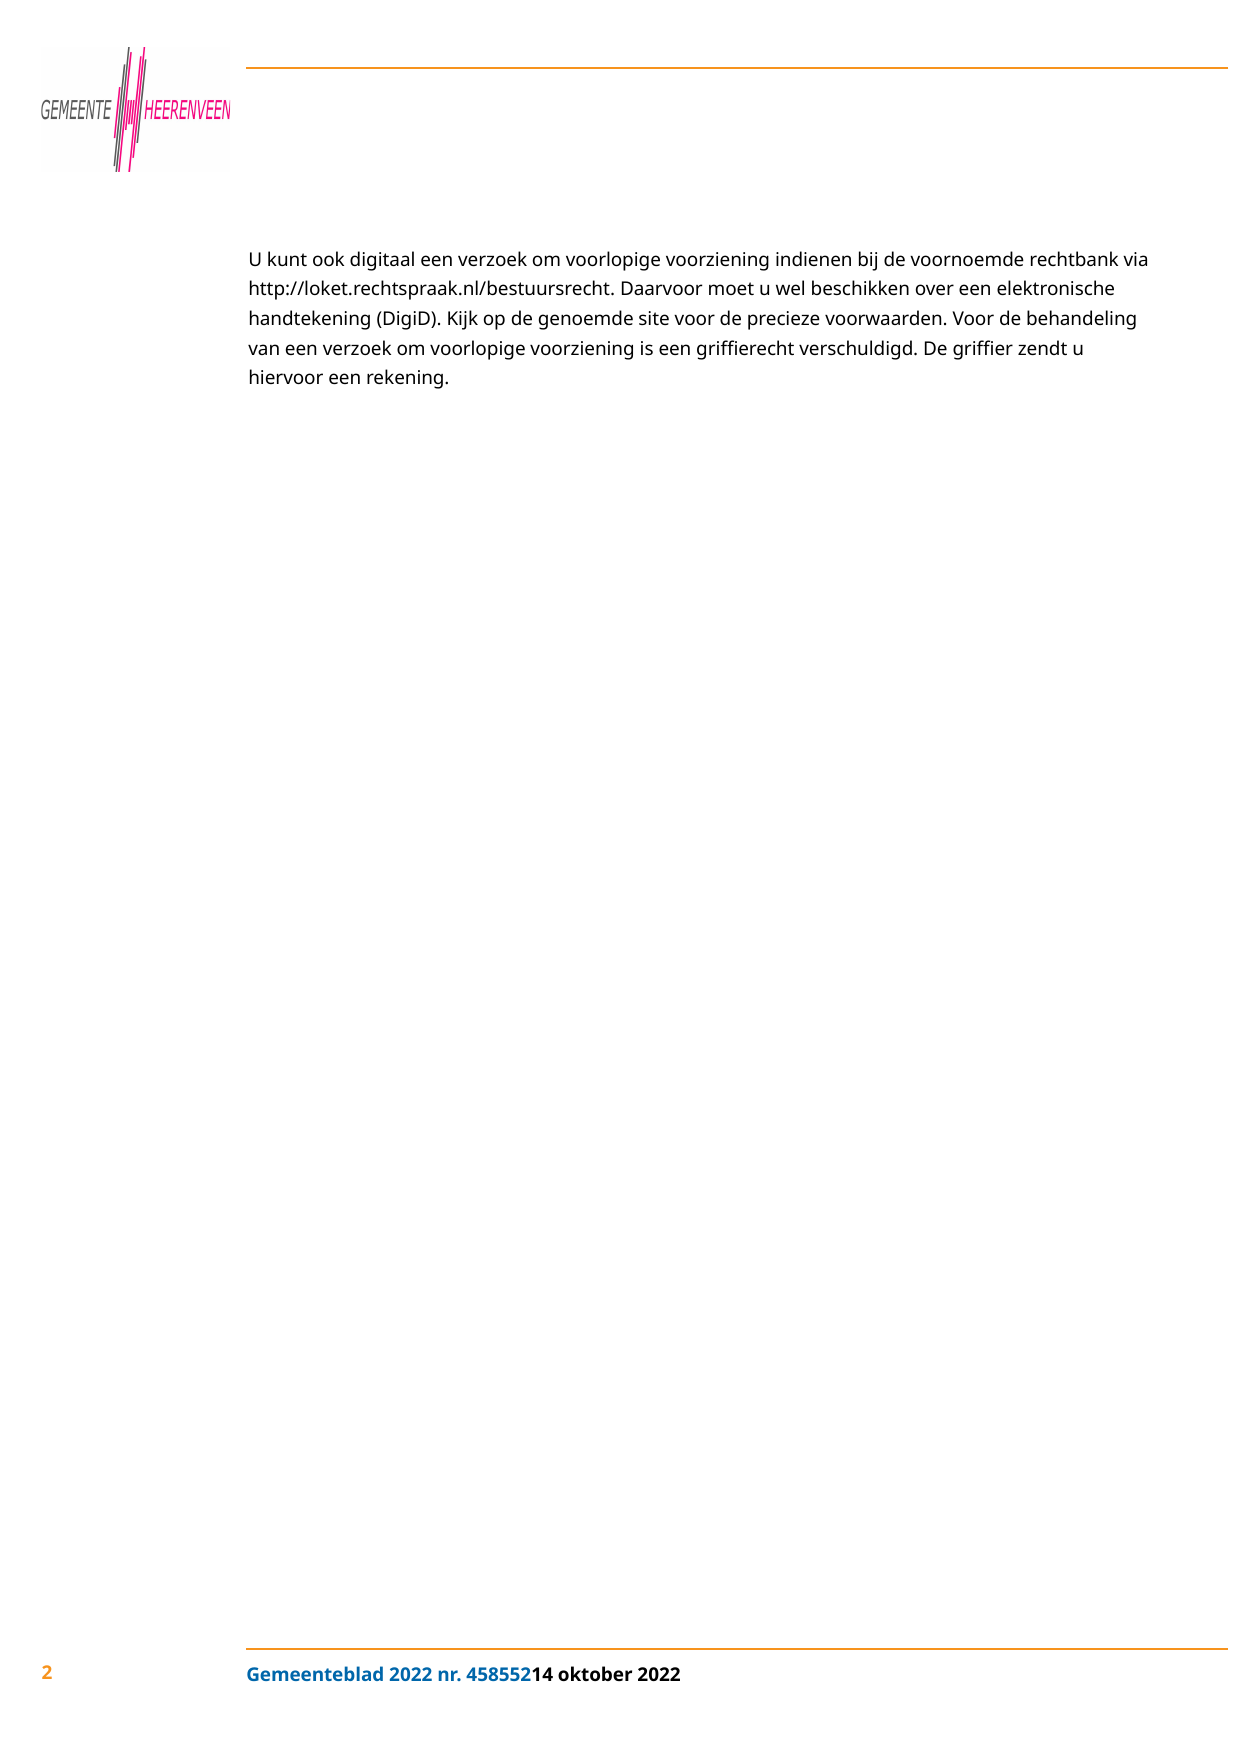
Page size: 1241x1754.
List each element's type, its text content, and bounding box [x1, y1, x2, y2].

picture [41, 47, 231, 172]
text U kunt ook digitaal een verzoek om voorlopige voorziening indienen bij de voornoemde rechtbank via http://loket.rechtspraak.nl/bestuursrecht. Daarvoor moet u wel beschikken over een elektronische handtekening (DigiD). Kijk op de genoemde site voor de precieze voorwaarden. Voor de behandeling van een verzoek om voorlopige voorziening is een griffierecht verschuldigd. De griffier zendt u hiervoor een rekening. [248, 246, 1152, 390]
